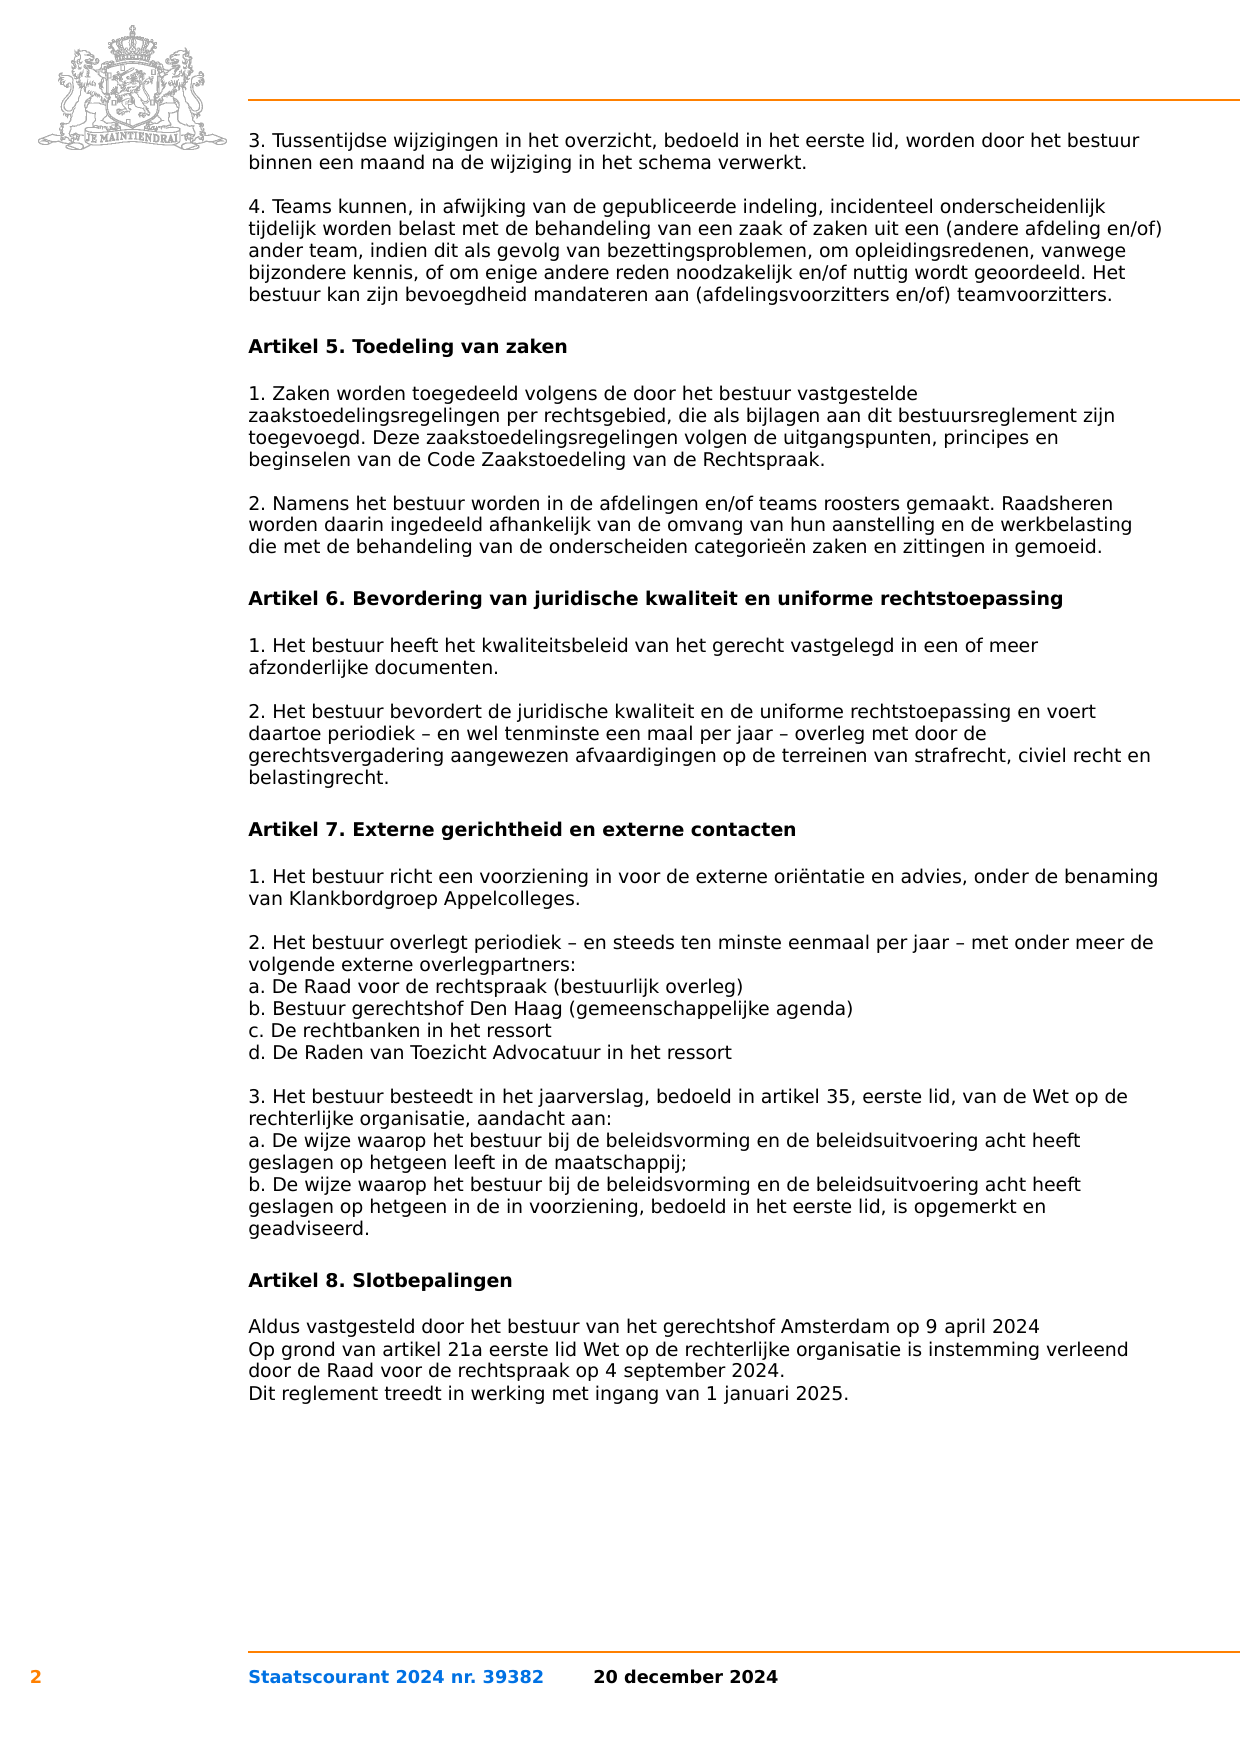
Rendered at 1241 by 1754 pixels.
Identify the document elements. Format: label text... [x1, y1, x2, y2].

text a. De wijze waarop het bestuur bij de beleidsvorming en de beleidsuitvoering acht heeft geslagen op hetgeen leeft in de maatschappij; [248, 1129, 1163, 1173]
text c. De rechtbanken in het ressort [248, 1020, 1163, 1042]
text 2. Namens het bestuur worden in de afdelingen en/of teams roosters gemaakt. Raadsheren worden daarin ingedeeld afhankelijk van de omvang van hun aanstelling en de werkbelasting die met de behandeling van de onderscheiden categorieën zaken en zittingen in gemoeid. [248, 492, 1163, 558]
text d. De Raden van Toezicht Advocatuur in het ressort [248, 1042, 1163, 1064]
text 2. Het bestuur overlegt periodiek – en steeds ten minste eenmaal per jaar – met onder meer de volgende externe overlegpartners: [248, 932, 1163, 976]
subtitle Artikel 8. Slotbepalingen [248, 1269, 1163, 1291]
text a. De Raad voor de rechtspraak (bestuurlijk overleg) [248, 976, 1163, 998]
text 1. Het bestuur heeft het kwaliteitsbeleid van het gerecht vastgelegd in een of meer afzonderlijke documenten. [248, 635, 1163, 679]
text b. Bestuur gerechtshof Den Haag (gemeenschappelijke agenda) [248, 998, 1163, 1020]
text 1. Het bestuur richt een voorziening in voor de externe oriëntatie en advies, onder de benaming van Klankbordgroep Appelcolleges. [248, 866, 1163, 910]
picture [38, 25, 227, 150]
text Op grond van artikel 21a eerste lid Wet op de rechterlijke organisatie is instemming verleend door de Raad voor de rechtspraak op 4 september 2024. [248, 1338, 1163, 1382]
text Aldus vastgesteld door het bestuur van het gerechtshof Amsterdam op 9 april 2024 [248, 1316, 1163, 1338]
text 3. Tussentijdse wijzigingen in het overzicht, bedoeld in het eerste lid, worden door het bestuur binnen een maand na de wijziging in het schema verwerkt. [248, 130, 1163, 174]
subtitle Artikel 7. Externe gerichtheid en externe contacten [248, 819, 1163, 841]
subtitle Artikel 5. Toedeling van zaken [248, 336, 1163, 358]
text 3. Het bestuur besteedt in het jaarverslag, bedoeld in artikel 35, eerste lid, van de Wet op de rechterlijke organisatie, aandacht aan: [248, 1086, 1163, 1129]
subtitle Artikel 6. Bevordering van juridische kwaliteit en uniforme rechtstoepassing [248, 588, 1163, 610]
text 4. Teams kunnen, in afwijking van de gepubliceerde indeling, incidenteel onderscheidenlijk tijdelijk worden belast met de behandeling van een zaak of zaken uit een (andere afdeling en/of) ander team, indien dit als gevolg van bezettingsproblemen, om opleidingsredenen, vanwege bijzondere kennis, of om enige andere reden noodzakelijk en/of nuttig wordt geoordeeld. Het bestuur kan zijn bevoegdheid mandateren aan (afdelingsvoorzitters en/of) teamvoorzitters. [248, 196, 1163, 306]
text b. De wijze waarop het bestuur bij de beleidsvorming en de beleidsuitvoering acht heeft geslagen op hetgeen in de in voorziening, bedoeld in het eerste lid, is opgemerkt en geadviseerd. [248, 1173, 1163, 1239]
text Dit reglement treedt in werking met ingang van 1 januari 2025. [248, 1382, 1163, 1404]
text 1. Zaken worden toegedeeld volgens de door het bestuur vastgestelde zaakstoedelingsregelingen per rechtsgebied, die als bijlagen aan dit bestuursreglement zijn toegevoegd. Deze zaakstoedelingsregelingen volgen de uitgangspunten, principes en beginselen van de Code Zaakstoedeling van de Rechtspraak. [248, 383, 1163, 471]
text 2. Het bestuur bevordert de juridische kwaliteit en de uniforme rechtstoepassing en voert daartoe periodiek – en wel tenminste een maal per jaar – overleg met door de gerechtsvergadering aangewezen afvaardigingen op de terreinen van strafrecht, civiel recht en belastingrecht. [248, 701, 1163, 789]
